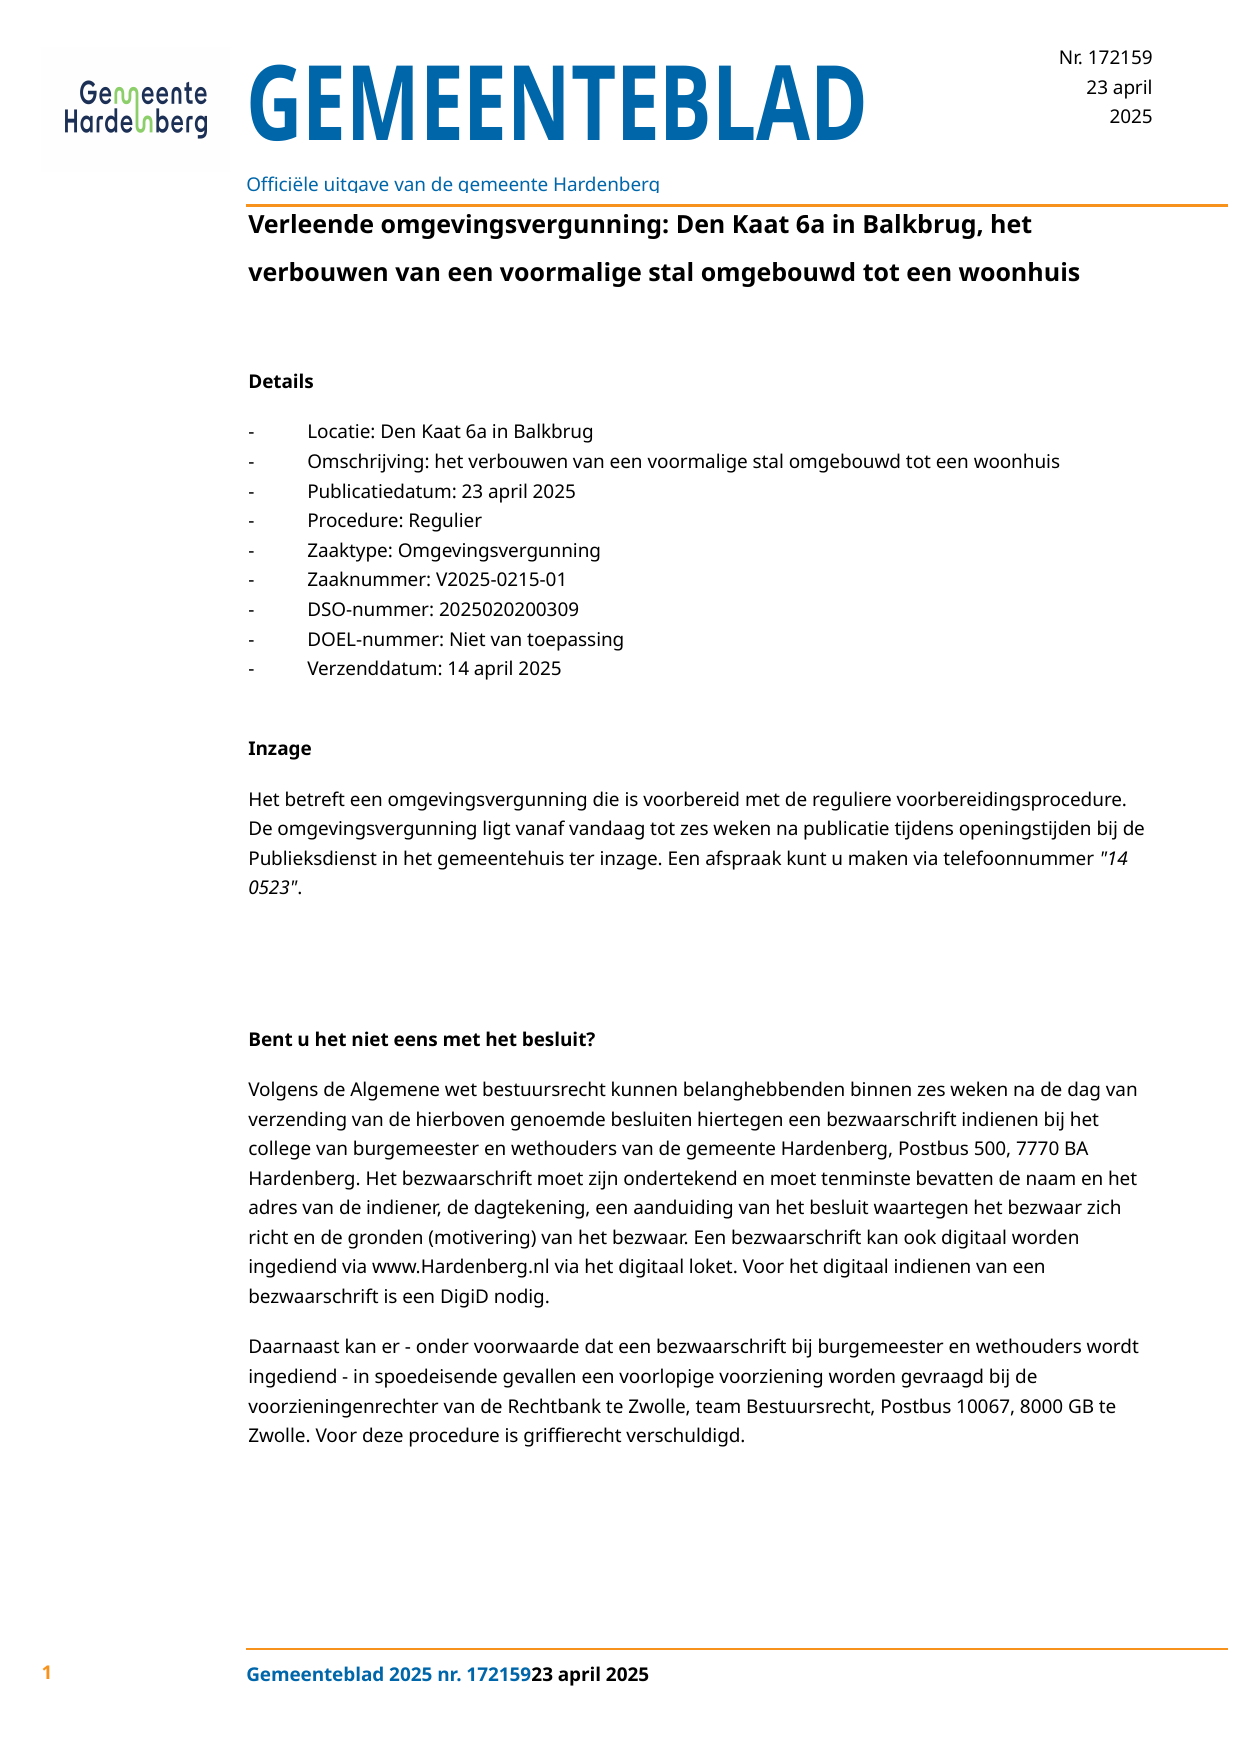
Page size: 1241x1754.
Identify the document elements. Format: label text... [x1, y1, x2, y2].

text Bent u het niet eens met het besluit? [248, 1026, 1152, 1052]
list Omschrijving: het verbouwen van een voormalige stal omgebouwd tot een woonhuis [248, 448, 1152, 474]
list Verzenddatum: 14 april 2025 [248, 655, 1152, 681]
text Verleende omgevingsvergunning: Den Kaat 6a in Balkbrug, het verbouwen van een voormalige stal omgebouwd tot een woonhuis [248, 207, 1152, 288]
list Zaaknummer: V2025-0215-01 [248, 567, 1152, 592]
picture [41, 47, 231, 172]
list Zaaktype: Omgevingsvergunning [248, 537, 1152, 563]
list DOEL-nummer: Niet van toepassing [248, 626, 1152, 652]
list Publicatiedatum: 23 april 2025 [248, 478, 1152, 504]
text Inzage [248, 735, 1152, 761]
text Details [248, 368, 1152, 394]
text Het betreft een omgevingsvergunning die is voorbereid met de reguliere voorbereidingsprocedure. De omgevingsvergunning ligt vanaf vandaag tot zes weken na publicatie tijdens openingstijden bij de Publieksdienst in het gemeentehuis ter inzage. Een afspraak kunt u maken via telefoonnummer "14 0523". [248, 786, 1152, 900]
list Locatie: Den Kaat 6a in Balkbrug [248, 419, 1152, 444]
text Daarnaast kan er - onder voorwaarde dat een bezwaarschrift bij burgemeester en wethouders wordt ingediend - in spoedeisende gevallen een voorlopige voorziening worden gevraagd bij de voorzieningenrechter van de Rechtbank te Zwolle, team Bestuursrecht, Postbus 10067, 8000 GB te Zwolle. Voor deze procedure is griffierecht verschuldigd. [248, 1334, 1152, 1448]
text Volgens de Algemene wet bestuursrecht kunnen belanghebbenden binnen zes weken na de dag van verzending van de hierboven genoemde besluiten hiertegen een bezwaarschrift indienen bij het college van burgemeester en wethouders van de gemeente Hardenberg, Postbus 500, 7770 BA Hardenberg. Het bezwaarschrift moet zijn ondertekend en moet tenminste bevatten de naam en het adres van de indiener, de dagtekening, een aanduiding van het besluit waartegen het bezwaar zich richt en de gronden (motivering) van het bezwaar. Een bezwaarschrift kan ook digitaal worden ingediend via www.Hardenberg.nl via het digitaal loket. Voor het digitaal indienen van een bezwaarschrift is een DigiD nodig. [248, 1076, 1152, 1309]
list DSO-nummer: 2025020200309 [248, 596, 1152, 622]
list Procedure: Regulier [248, 507, 1152, 533]
